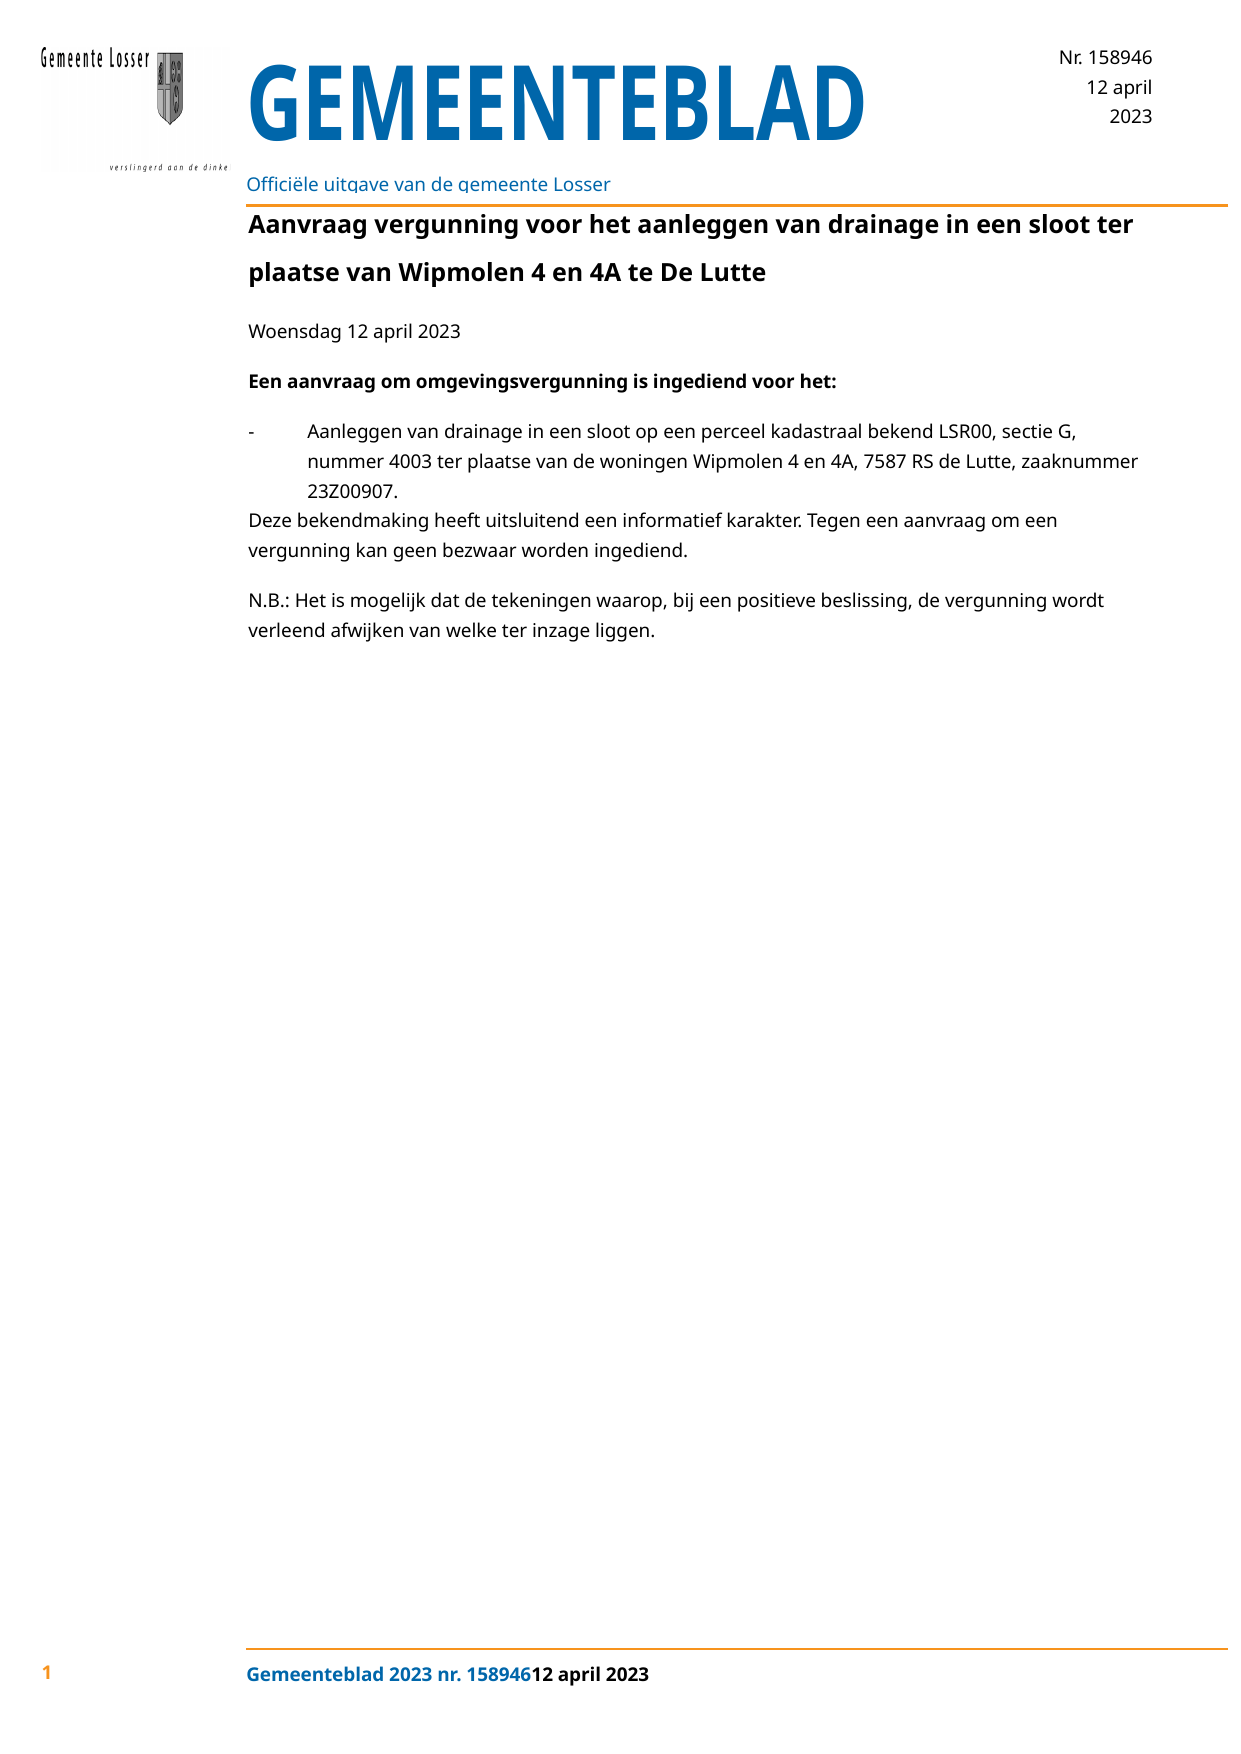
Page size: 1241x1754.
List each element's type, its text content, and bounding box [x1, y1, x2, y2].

text Woensdag 12 april 2023 [248, 318, 1152, 344]
picture [41, 47, 231, 172]
text N.B.: Het is mogelijk dat de tekeningen waarop, bij een positieve beslissing, de vergunning wordt verleend afwijken van welke ter inzage liggen. [248, 587, 1152, 643]
text Een aanvraag om omgevingsvergunning is ingediend voor het: [248, 368, 1152, 394]
list Aanleggen van drainage in een sloot op een perceel kadastraal bekend LSR00, sectie G, nummer 4003 ter plaatse van de woningen Wipmolen 4 en 4A, 7587 RS de Lutte, zaaknummer 23Z00907. [248, 419, 1152, 504]
text Aanvraag vergunning voor het aanleggen van drainage in een sloot ter plaatse van Wipmolen 4 en 4A te De Lutte [248, 207, 1152, 288]
text Deze bekendmaking heeft uitsluitend een informatief karakter. Tegen een aanvraag om een vergunning kan geen bezwaar worden ingediend. [248, 507, 1152, 563]
